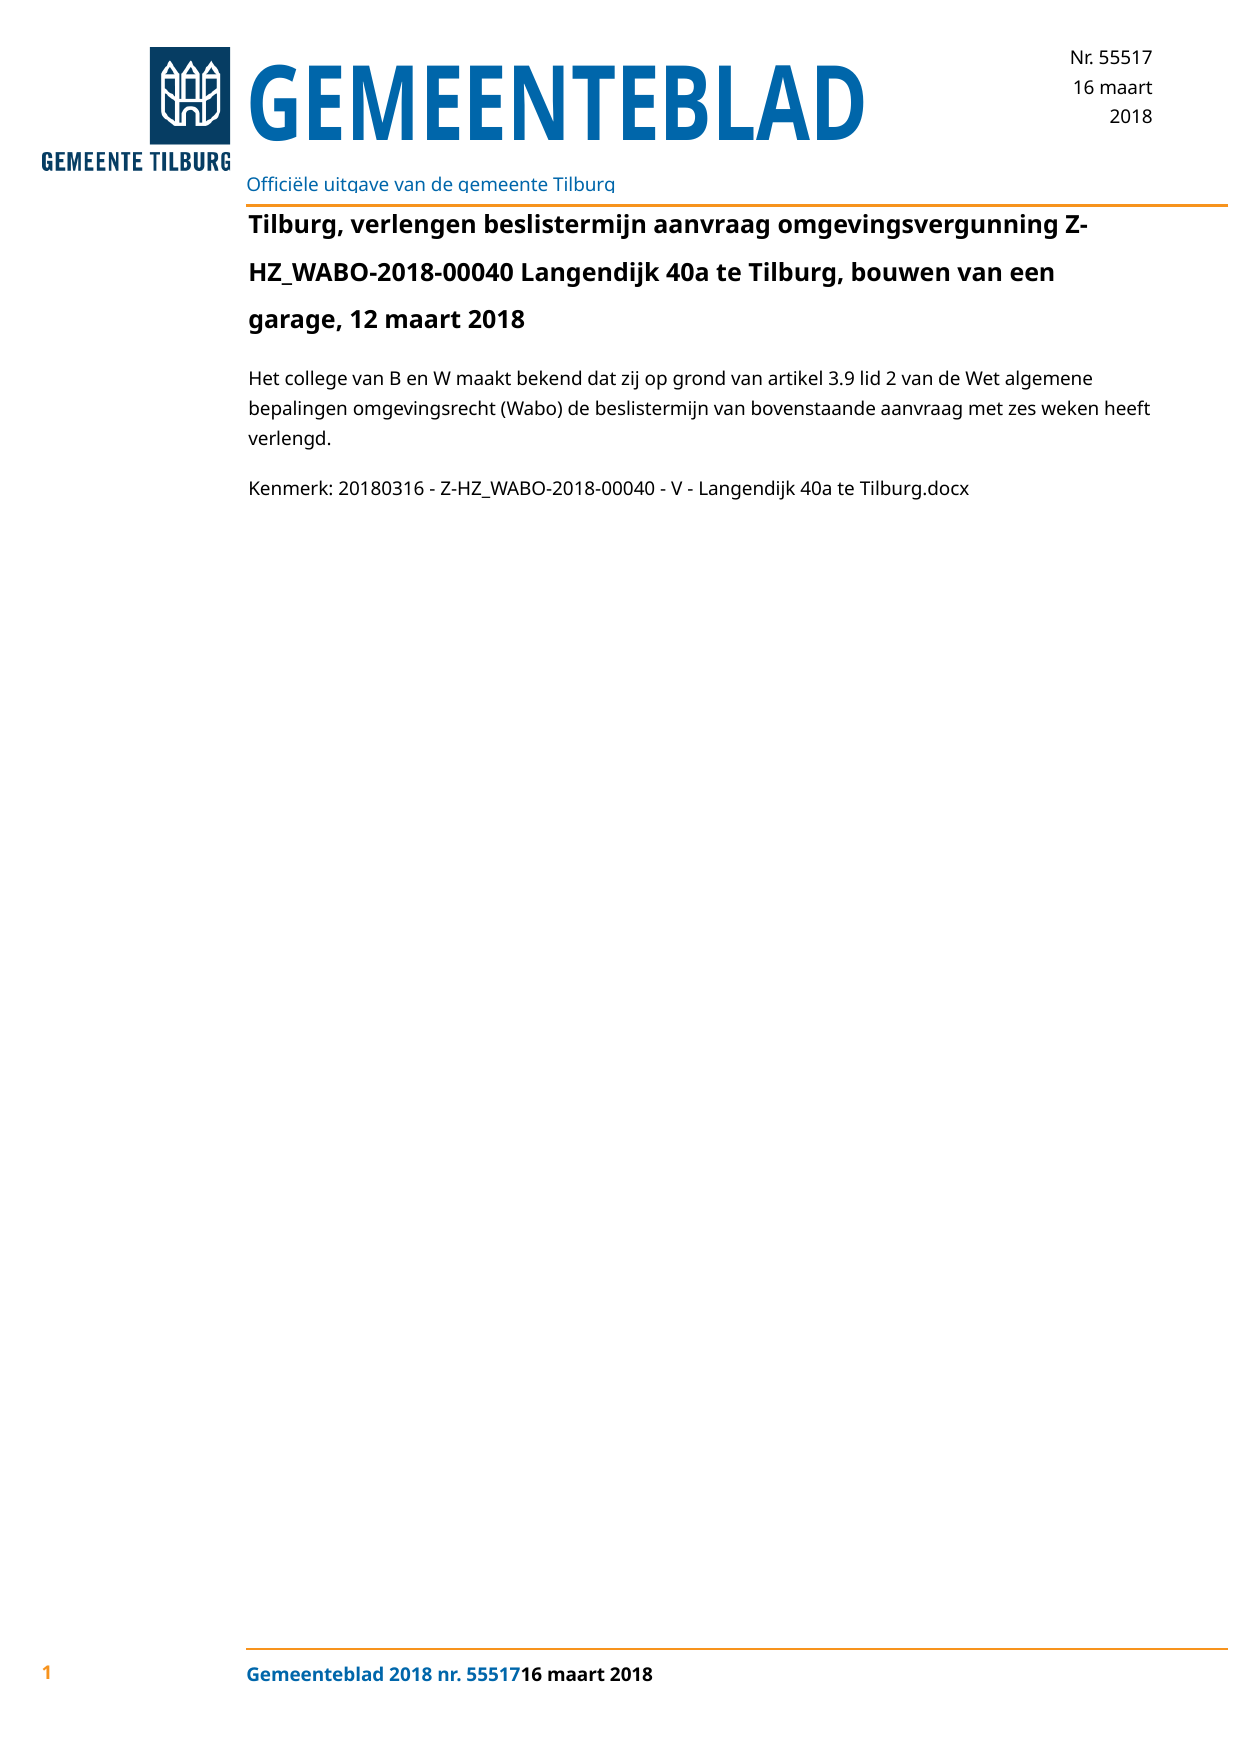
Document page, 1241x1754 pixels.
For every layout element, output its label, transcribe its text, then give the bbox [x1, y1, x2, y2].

picture [41, 47, 231, 172]
text Tilburg, verlengen beslistermijn aanvraag omgevingsvergunning Z-HZ_WABO-2018-00040 Langendijk 40a te Tilburg, bouwen van een garage, 12 maart 2018 [248, 207, 1152, 336]
text Het college van B en W maakt bekend dat zij op grond van artikel 3.9 lid 2 van de Wet algemene bepalingen omgevingsrecht (Wabo) de beslistermijn van bovenstaande aanvraag met zes weken heeft verlengd. [248, 366, 1152, 450]
text Kenmerk: 20180316 - Z-HZ_WABO-2018-00040 - V - Langendijk 40a te Tilburg.docx [248, 475, 1152, 501]
